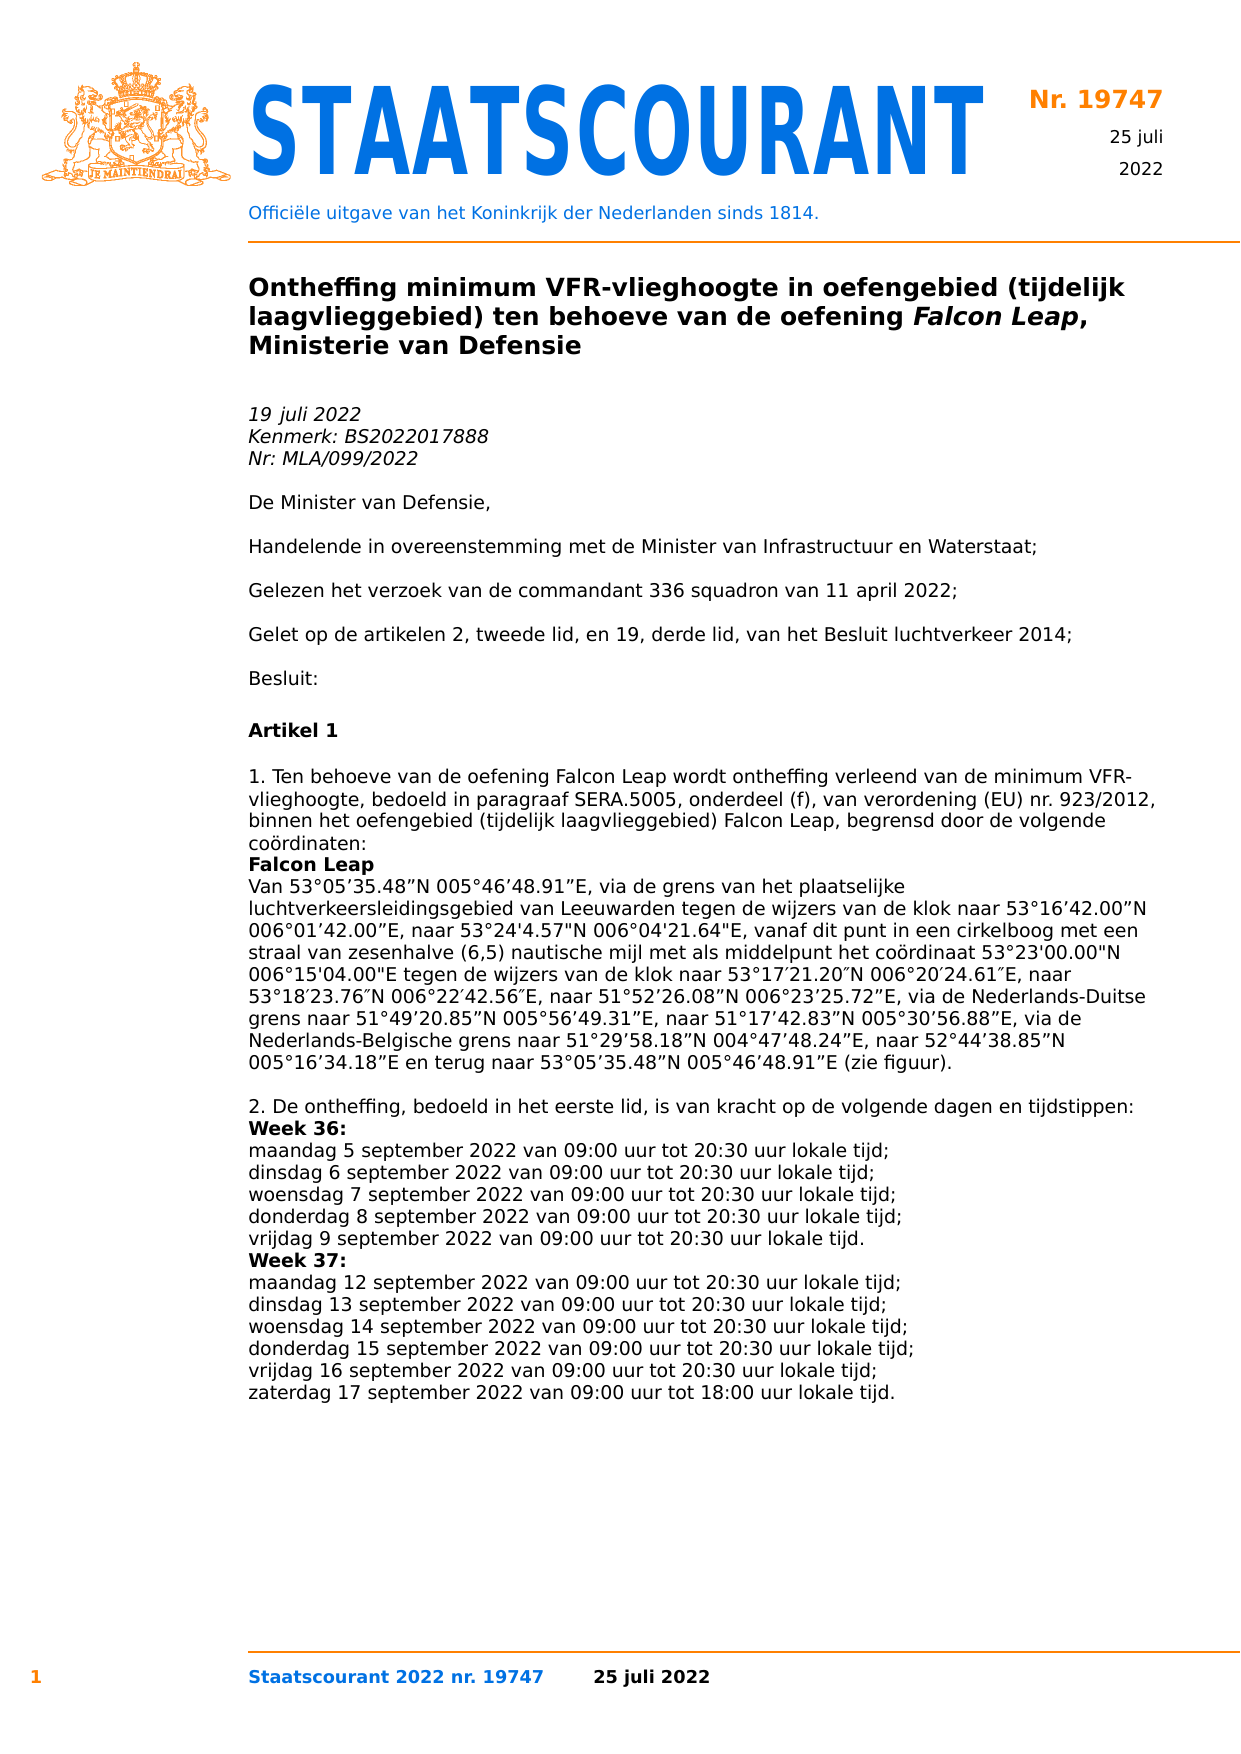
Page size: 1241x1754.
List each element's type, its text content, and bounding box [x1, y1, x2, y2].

text Gelezen het verzoek van de commandant 336 squadron van 11 april 2022; [248, 580, 1163, 602]
text donderdag 15 september 2022 van 09:00 uur tot 20:30 uur lokale tijd; [248, 1338, 1163, 1360]
text Nr: MLA/099/2022 [248, 448, 1163, 470]
text zaterdag 17 september 2022 van 09:00 uur tot 18:00 uur lokale tijd. [248, 1382, 1163, 1404]
text Besluit: [248, 667, 1163, 689]
text Kenmerk: BS2022017888 [248, 426, 1163, 448]
table_header STAATSCOURANT [248, 62, 998, 203]
text woensdag 7 september 2022 van 09:00 uur tot 20:30 uur lokale tijd; [248, 1184, 1163, 1206]
text Week 36: [248, 1118, 1163, 1140]
picture [41, 62, 231, 186]
text Week 37: [248, 1250, 1163, 1272]
table_header [25, 62, 248, 241]
text Falcon Leap [248, 854, 1163, 876]
table_cell 25 juli [998, 121, 1240, 153]
table_cell Officiële uitgave van het Koninkrijk der Nederlanden sinds 1814. [248, 203, 1240, 241]
text 1. Ten behoeve van de oefening Falcon Leap wordt ontheffing verleend van de minimum VFR-vlieghoogte, bedoeld in paragraaf SERA.5005, onderdeel (f), van verordening (EU) nr. 923/2012, binnen het oefengebied (tijdelijk laagvlieggebied) Falcon Leap, begrensd door de volgende coördinaten: [248, 766, 1163, 854]
text 19 juli 2022 [248, 404, 1163, 426]
text vrijdag 16 september 2022 van 09:00 uur tot 20:30 uur lokale tijd; [248, 1360, 1163, 1382]
text Gelet op de artikelen 2, tweede lid, en 19, derde lid, van het Besluit luchtverkeer 2014; [248, 624, 1163, 646]
subtitle Artikel 1 [248, 719, 1163, 741]
text Van 53°05’35.48”N 005°46’48.91”E, via de grens van het plaatselijke luchtverkeersleidingsgebied van Leeuwarden tegen de wijzers van de klok naar 53°16’42.00”N 006°01’42.00”E, naar 53°24'4.57"N 006°04'21.64"E, vanaf dit punt in een cirkelboog met een straal van zesenhalve (6,5) nautische mijl met als middelpunt het coördinaat 53°23'00.00"N 006°15'04.00"E tegen de wijzers van de klok naar 53°17′21.20″N 006°20′24.61″E, naar 53°18′23.76″N 006°22′42.56″E, naar 51°52’26.08”N 006°23’25.72”E, via de Nederlands-Duitse grens naar 51°49’20.85”N 005°56’49.31”E, naar 51°17’42.83”N 005°30’56.88”E, via de Nederlands-Belgische grens naar 51°29’58.18”N 004°47’48.24”E, naar 52°44’38.85”N 005°16’34.18”E en terug naar 53°05’35.48”N 005°46’48.91”E (zie figuur). [248, 876, 1163, 1074]
text donderdag 8 september 2022 van 09:00 uur tot 20:30 uur lokale tijd; [248, 1206, 1163, 1228]
text De Minister van Defensie, [248, 492, 1163, 514]
text 2. De ontheffing, bedoeld in het eerste lid, is van kracht op de volgende dagen en tijdstippen: [248, 1096, 1163, 1118]
text Handelende in overeenstemming met de Minister van Infrastructuur en Waterstaat; [248, 536, 1163, 558]
text maandag 5 september 2022 van 09:00 uur tot 20:30 uur lokale tijd; [248, 1140, 1163, 1162]
text dinsdag 6 september 2022 van 09:00 uur tot 20:30 uur lokale tijd; [248, 1162, 1163, 1184]
text dinsdag 13 september 2022 van 09:00 uur tot 20:30 uur lokale tijd; [248, 1294, 1163, 1316]
text maandag 12 september 2022 van 09:00 uur tot 20:30 uur lokale tijd; [248, 1272, 1163, 1294]
text vrijdag 9 september 2022 van 09:00 uur tot 20:30 uur lokale tijd. [248, 1228, 1163, 1250]
subtitle Ontheffing minimum VFR-vlieghoogte in oefengebied (tijdelijk laagvlieggebied) ten behoeve van de oefening Falcon Leap, Ministerie van Defensie [248, 273, 1163, 361]
text woensdag 14 september 2022 van 09:00 uur tot 20:30 uur lokale tijd; [248, 1316, 1163, 1338]
table_header Nr. 19747 [998, 62, 1240, 121]
table_cell 2022 [998, 153, 1240, 203]
